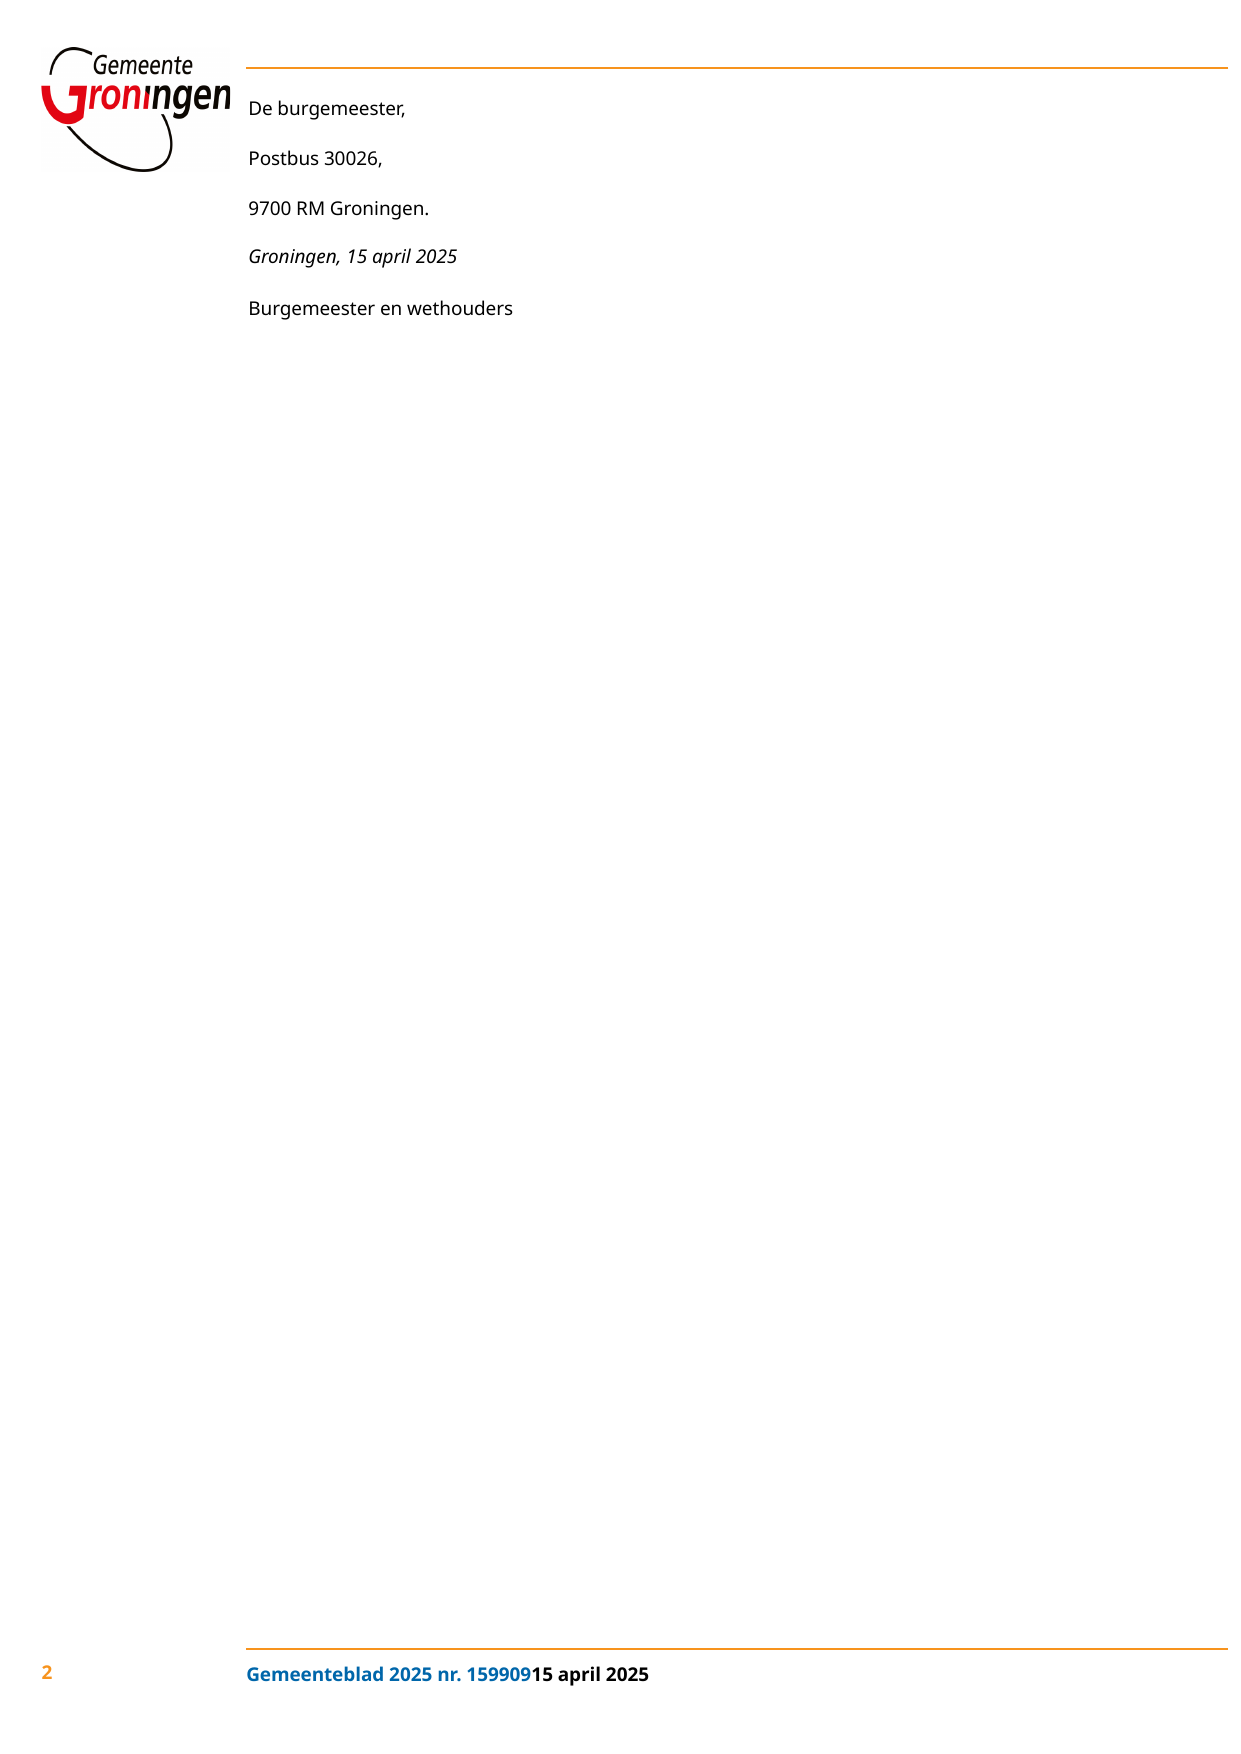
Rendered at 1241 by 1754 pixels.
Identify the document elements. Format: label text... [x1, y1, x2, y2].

text Postbus 30026, [248, 145, 1152, 171]
text Burgemeester en wethouders [248, 295, 1152, 321]
text Groningen, 15 april 2025 [248, 243, 1152, 269]
picture [41, 47, 231, 172]
text De burgemeester, [248, 95, 1152, 121]
text 9700 RM Groningen. [248, 196, 1152, 221]
